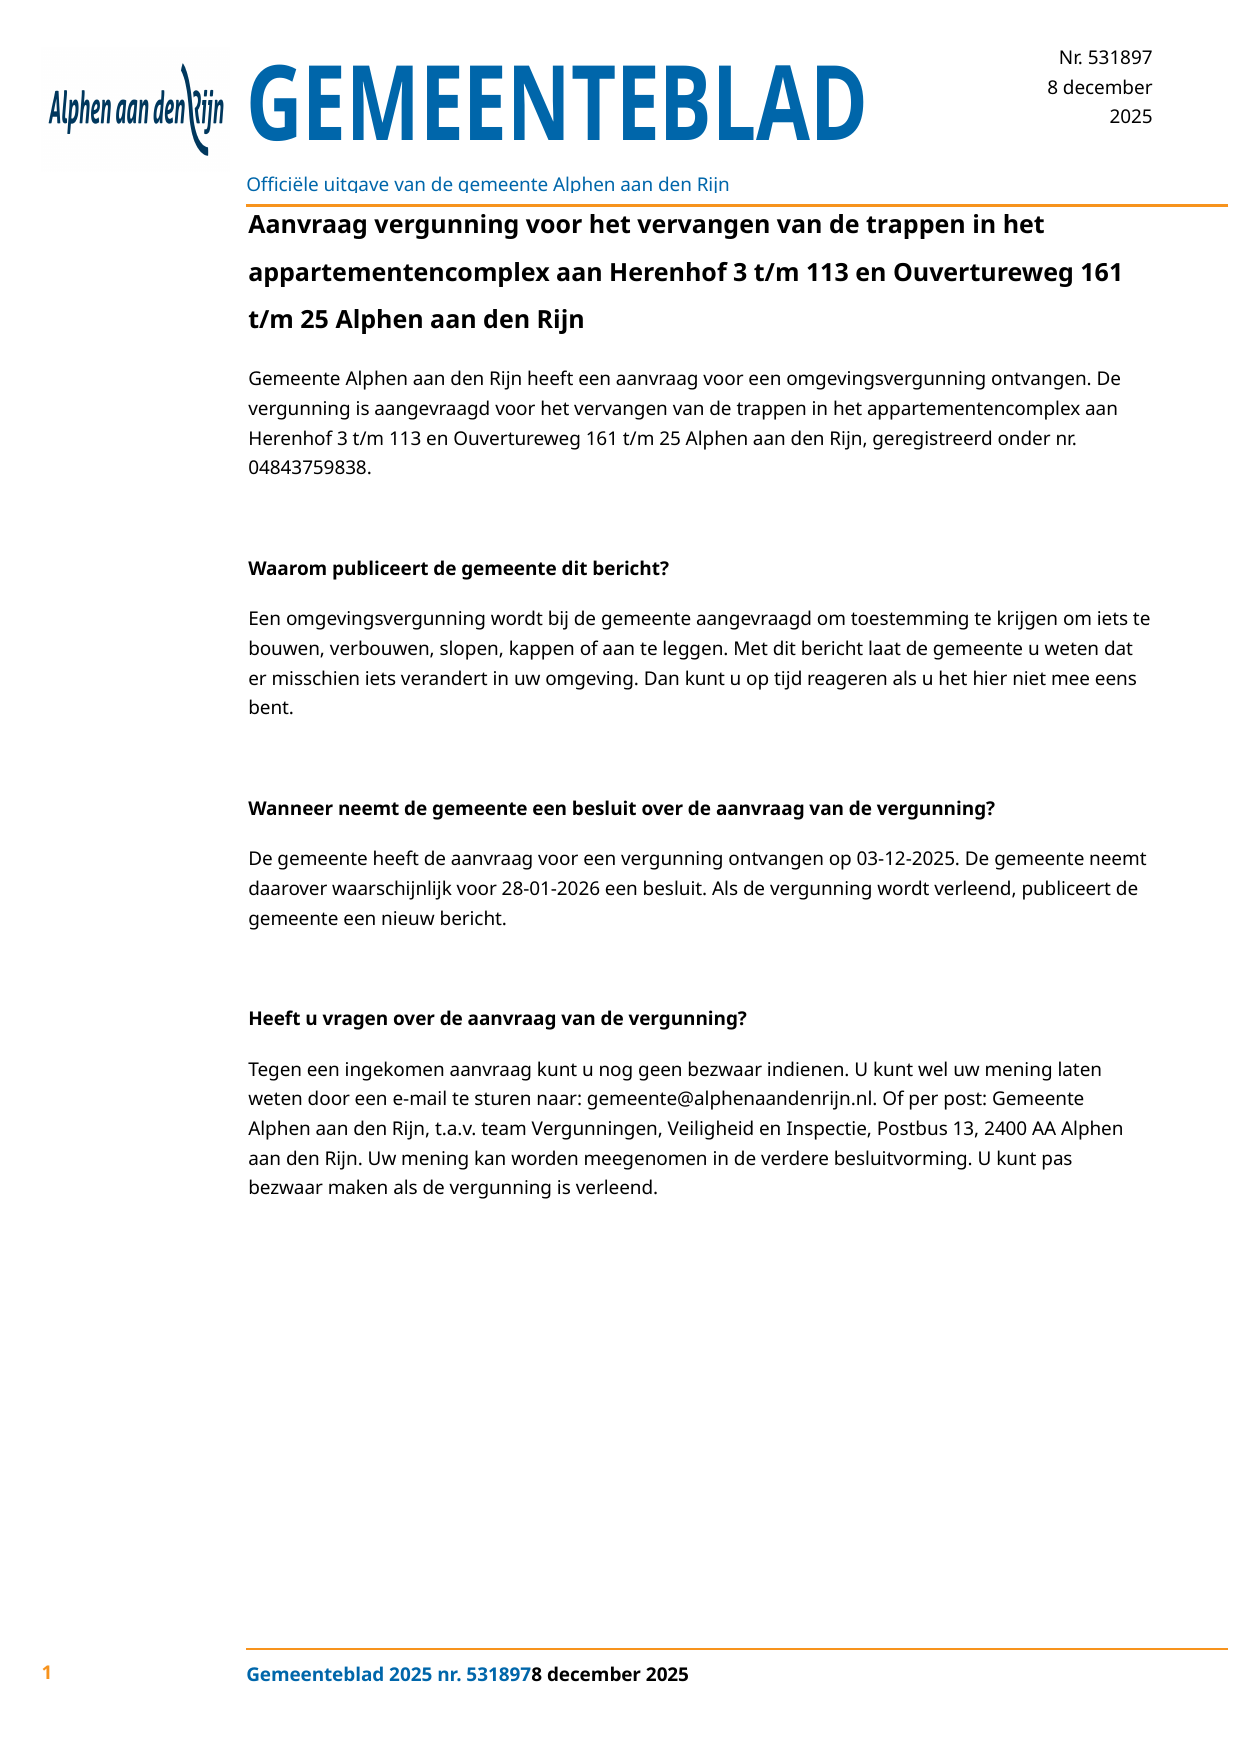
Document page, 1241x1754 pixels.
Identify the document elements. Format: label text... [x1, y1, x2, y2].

text Waarom publiceert de gemeente dit bericht? [248, 555, 1152, 581]
text Tegen een ingekomen aanvraag kunt u nog geen bezwaar indienen. U kunt wel uw mening laten weten door een e-mail te sturen naar: gemeente@alphenaandenrijn.nl. Of per post: Gemeente Alphen aan den Rijn, t.a.v. team Vergunningen, Veiligheid en Inspectie, Postbus 13, 2400 AA Alphen aan den Rijn. Uw mening kan worden meegenomen in de verdere besluitvorming. U kunt pas bezwaar maken als de vergunning is verleend. [248, 1056, 1152, 1200]
text Wanneer neemt de gemeente een besluit over de aanvraag van de vergunning? [248, 795, 1152, 821]
picture [41, 47, 231, 172]
text Een omgevingsvergunning wordt bij de gemeente aangevraagd om toestemming te krijgen om iets te bouwen, verbouwen, slopen, kappen of aan te leggen. Met dit bericht laat de gemeente u weten dat er misschien iets verandert in uw omgeving. Dan kunt u op tijd reageren als u het hier niet mee eens bent. [248, 606, 1152, 720]
text Heeft u vragen over de aanvraag van de vergunning? [248, 1006, 1152, 1031]
text De gemeente heeft de aanvraag voor een vergunning ontvangen op 03-12-2025. De gemeente neemt daarover waarschijnlijk voor 28-01-2026 een besluit. Als de vergunning wordt verleend, publiceert de gemeente een nieuw bericht. [248, 846, 1152, 930]
text Aanvraag vergunning voor het vervangen van de trappen in het appartementencomplex aan Herenhof 3 t/m 113 en Ouvertureweg 161 t/m 25 Alphen aan den Rijn [248, 207, 1152, 336]
text Gemeente Alphen aan den Rijn heeft een aanvraag voor een omgevingsvergunning ontvangen. De vergunning is aangevraagd voor het vervangen van de trappen in het appartementencomplex aan Herenhof 3 t/m 113 en Ouvertureweg 161 t/m 25 Alphen aan den Rijn, geregistreerd onder nr. 04843759838. [248, 366, 1152, 480]
